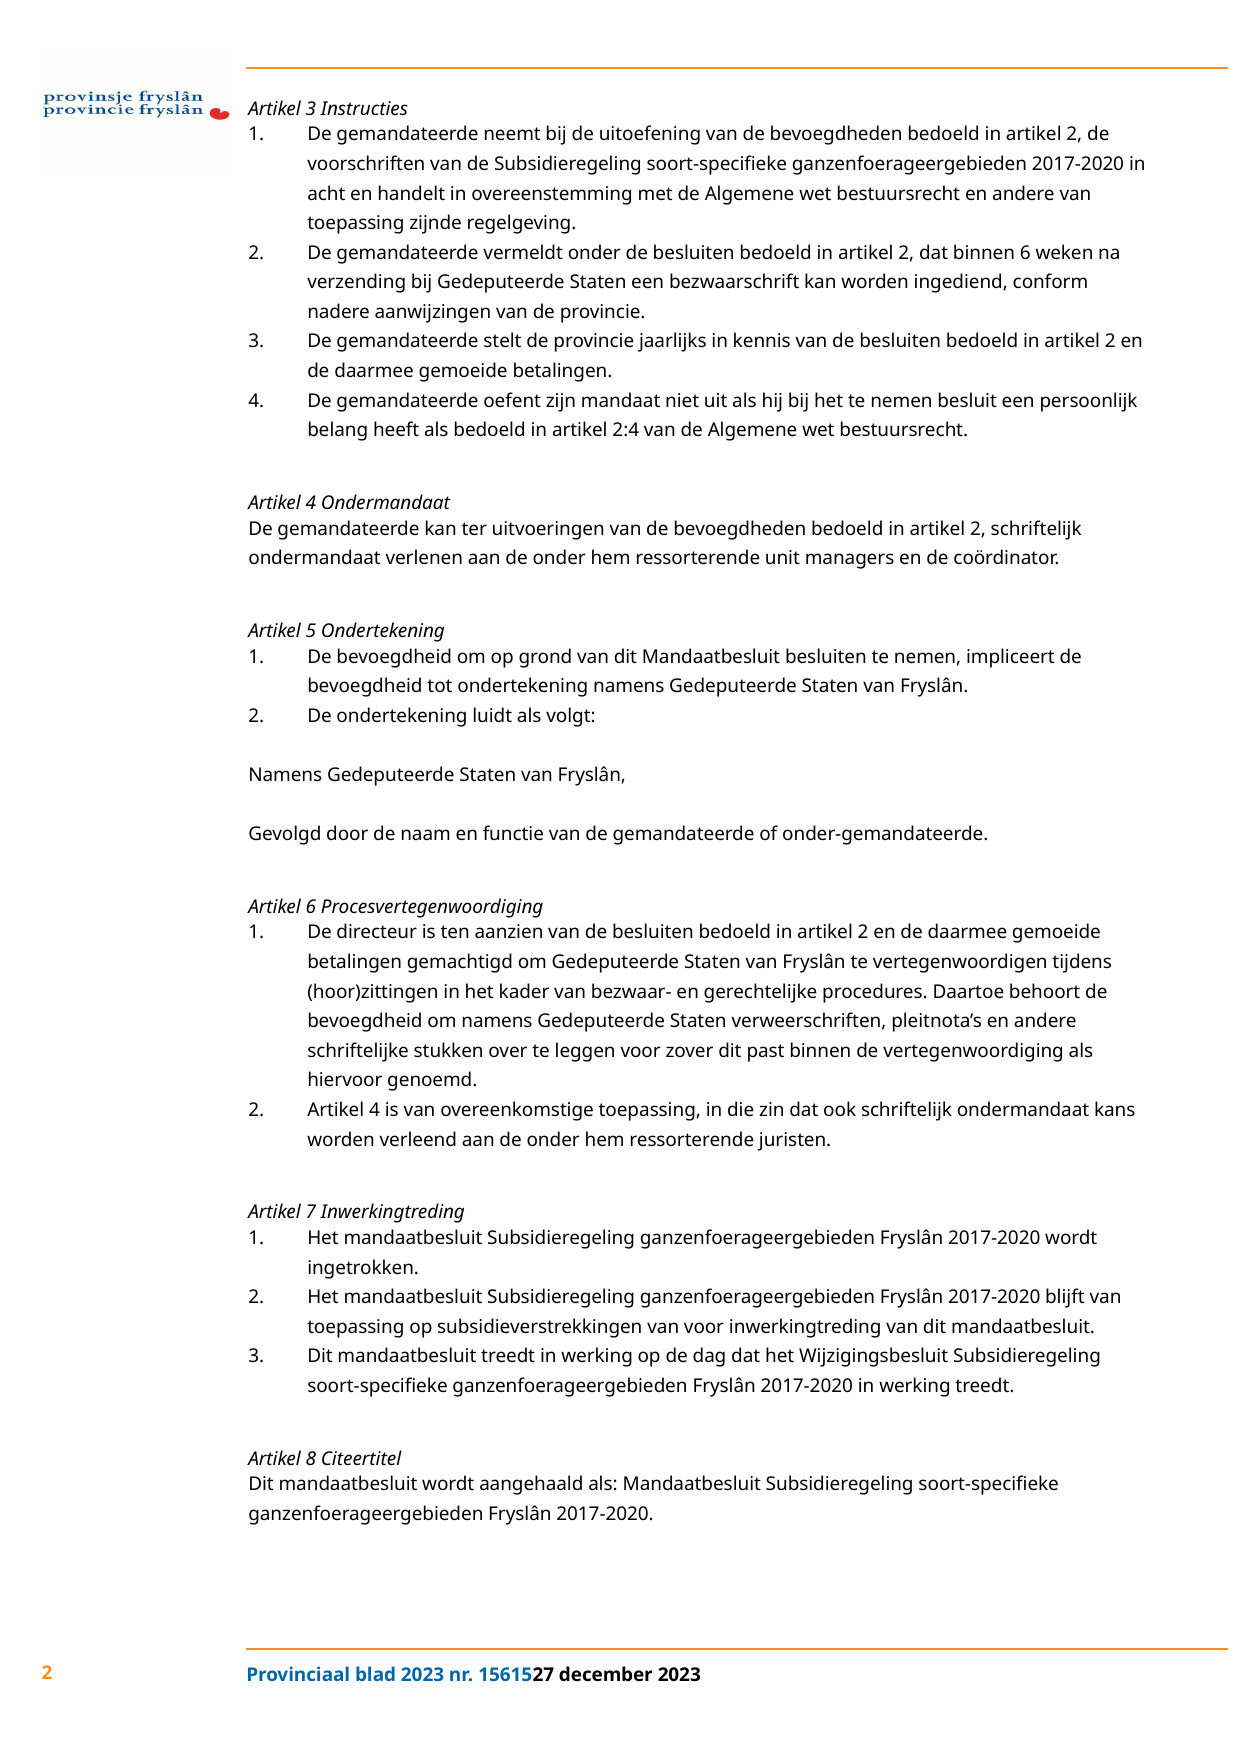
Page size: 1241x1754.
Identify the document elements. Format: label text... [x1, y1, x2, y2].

text Artikel 8 Citeertitel [248, 1445, 1152, 1471]
text Artikel 4 Ondermandaat [248, 489, 1152, 515]
list Dit mandaatbesluit treedt in werking op de dag dat het Wijzigingsbesluit Subsidieregeling soort-specifieke ganzenfoerageergebieden Fryslân 2017-2020 in werking treedt. [248, 1343, 1152, 1398]
text Namens Gedeputeerde Staten van Fryslân, [248, 761, 1152, 787]
list Het mandaatbesluit Subsidieregeling ganzenfoerageergebieden Fryslân 2017-2020 wordt ingetrokken. [248, 1224, 1152, 1279]
list De gemandateerde stelt de provincie jaarlijks in kennis van de besluiten bedoeld in artikel 2 en de daarmee gemoeide betalingen. [248, 328, 1152, 383]
text Artikel 5 Ondertekening [248, 617, 1152, 643]
text De gemandateerde kan ter uitvoeringen van de bevoegdheden bedoeld in artikel 2, schriftelijk ondermandaat verlenen aan de onder hem ressorterende unit managers en de coördinator. [248, 515, 1152, 570]
list De gemandateerde vermeldt onder de besluiten bedoeld in artikel 2, dat binnen 6 weken na verzending bij Gedeputeerde Staten een bezwaarschrift kan worden ingediend, conform nadere aanwijzingen van de provincie. [248, 239, 1152, 324]
list De gemandateerde oefent zijn mandaat niet uit als hij bij het te nemen besluit een persoonlijk belang heeft als bedoeld in artikel 2:4 van de Algemene wet bestuursrecht. [248, 387, 1152, 442]
list De bevoegdheid om op grond van dit Mandaatbesluit besluiten te nemen, impliceert de bevoegdheid tot ondertekening namens Gedeputeerde Staten van Fryslân. [248, 643, 1152, 698]
text Artikel 3 Instructies [248, 95, 1152, 121]
text Artikel 7 Inwerkingtreding [248, 1198, 1152, 1224]
picture [41, 47, 231, 172]
list Het mandaatbesluit Subsidieregeling ganzenfoerageergebieden Fryslân 2017-2020 blijft van toepassing op subsidieverstrekkingen van voor inwerkingtreding van dit mandaatbesluit. [248, 1283, 1152, 1339]
text Dit mandaatbesluit wordt aangehaald als: Mandaatbesluit Subsidieregeling soort-specifieke ganzenfoerageergebieden Fryslân 2017-2020. [248, 1471, 1152, 1526]
list Artikel 4 is van overeenkomstige toepassing, in die zin dat ook schriftelijk ondermandaat kans worden verleend aan de onder hem ressorterende juristen. [248, 1096, 1152, 1152]
list De directeur is ten aanzien van de besluiten bedoeld in artikel 2 en de daarmee gemoeide betalingen gemachtigd om Gedeputeerde Staten van Fryslân te vertegenwoordigen tijdens (hoor)zittingen in het kader van bezwaar- en gerechtelijke procedures. Daartoe behoort de bevoegdheid om namens Gedeputeerde Staten verweerschriften, pleitnota’s en andere schriftelijke stukken over te leggen voor zover dit past binnen de vertegenwoordiging als hiervoor genoemd. [248, 919, 1152, 1092]
list De ondertekening luidt als volgt: [248, 702, 1152, 728]
text Gevolgd door de naam en functie van de gemandateerde of onder-gemandateerde. [248, 820, 1152, 846]
text Artikel 6 Procesvertegenwoordiging [248, 893, 1152, 919]
list De gemandateerde neemt bij de uitoefening van de bevoegdheden bedoeld in artikel 2, de voorschriften van de Subsidieregeling soort-specifieke ganzenfoerageergebieden 2017-2020 in acht en handelt in overeenstemming met de Algemene wet bestuursrecht en andere van toepassing zijnde regelgeving. [248, 121, 1152, 235]
